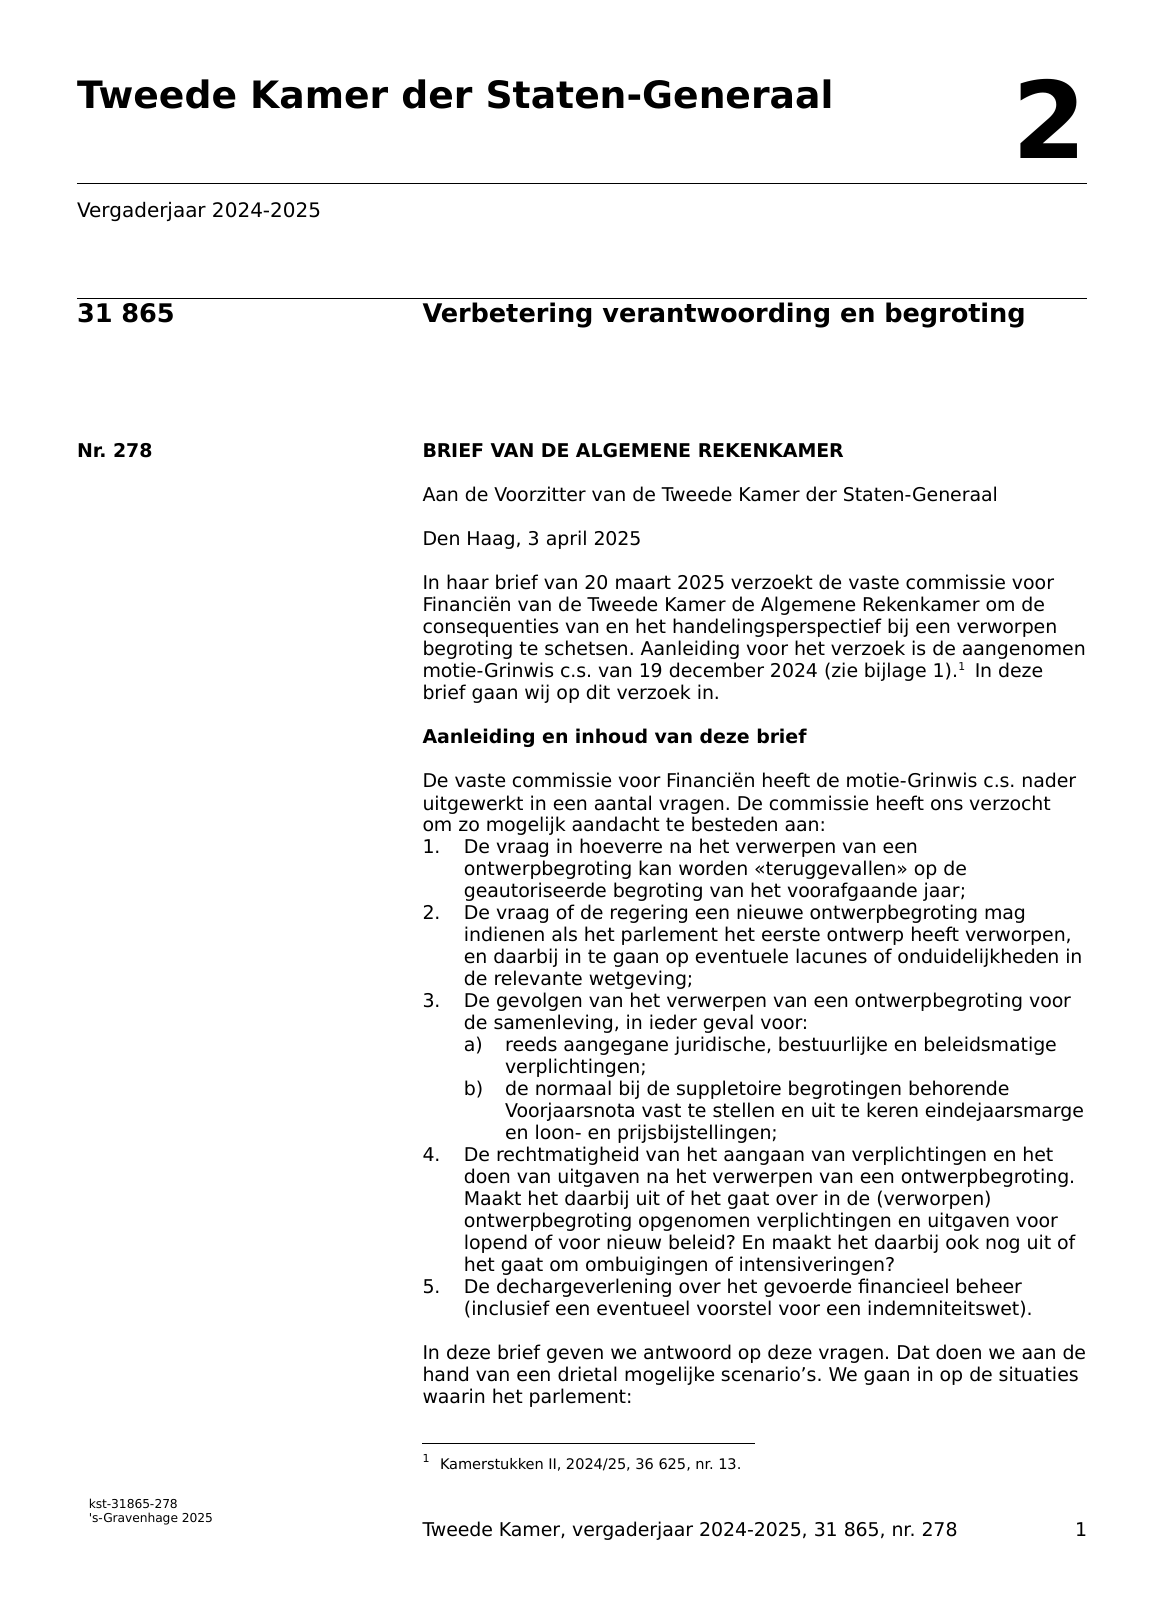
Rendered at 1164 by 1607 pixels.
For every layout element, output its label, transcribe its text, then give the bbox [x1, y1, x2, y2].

table_header 2 [886, 59, 1087, 183]
subtitle 31 865 Verbetering verantwoording en begroting [77, 299, 1087, 329]
text a) reeds aangegane juridische, bestuurlijke en beleidsmatige verplichtingen; [464, 1034, 1087, 1078]
text 1. De vraag in hoeverre na het verwerpen van een ontwerpbegroting kan worden «teruggevallen» op de geautoriseerde begroting van het voorafgaande jaar; [422, 836, 1087, 902]
text 's-Gravenhage 2025 [88, 1511, 323, 1525]
text kst-31865-278 [88, 1497, 323, 1511]
text Den Haag, 3 april 2025 [422, 528, 1087, 550]
text De vaste commissie voor Financiën heeft de motie-Grinwis c.s. nader uitgewerkt in een aantal vragen. De commissie heeft ons verzocht om zo mogelijk aandacht te besteden aan: [422, 770, 1087, 836]
subtitle Aanleiding en inhoud van deze brief [422, 726, 1087, 748]
text Kamerstukken II, 2024/25, 36 625, nr. 13. [422, 1452, 1087, 1474]
table_cell Vergaderjaar 2024-2025 [77, 184, 1087, 298]
text In haar brief van 20 maart 2025 verzoekt de vaste commissie voor Financiën van de Tweede Kamer de Algemene Rekenkamer om de consequenties van en het handelingsperspectief bij een verworpen begroting te schetsen. Aanleiding voor het verzoek is de aangenomen motie-Grinwis c.s. van 19 december 2024 (zie bijlage 1). In deze brief gaan wij op dit verzoek in. [422, 572, 1087, 704]
text 4. De rechtmatigheid van het aangaan van verplichtingen en het doen van uitgaven na het verwerpen van een ontwerpbegroting. Maakt het daarbij uit of het gaat over in de (verworpen) ontwerpbegroting opgenomen verplichtingen en uitgaven voor lopend of voor nieuw beleid? En maakt het daarbij ook nog uit of het gaat om ombuigingen of intensiveringen? [422, 1144, 1087, 1276]
table_header Tweede Kamer der Staten-Generaal [77, 59, 886, 183]
text b) de normaal bij de suppletoire begrotingen behorende Voorjaarsnota vast te stellen en uit te keren eindejaarsmarge en loon- en prijsbijstellingen; [464, 1078, 1087, 1144]
text Aan de Voorzitter van de Tweede Kamer der Staten-Generaal [422, 484, 1087, 506]
subtitle Nr. 278 BRIEF VAN DE ALGEMENE REKENKAMER [77, 440, 1087, 462]
text 5. De dechargeverlening over het gevoerde financieel beheer (inclusief een eventueel voorstel voor een indemniteitswet). [422, 1276, 1087, 1320]
text In deze brief geven we antwoord op deze vragen. Dat doen we aan de hand van een drietal mogelijke scenario’s. We gaan in op de situaties waarin het parlement: [422, 1342, 1087, 1408]
text 3. De gevolgen van het verwerpen van een ontwerpbegroting voor de samenleving, in ieder geval voor: [422, 990, 1087, 1034]
text 2. De vraag of de regering een nieuwe ontwerpbegroting mag indienen als het parlement het eerste ontwerp heeft verworpen, en daarbij in te gaan op eventuele lacunes of onduidelijkheden in de relevante wetgeving; [422, 902, 1087, 990]
